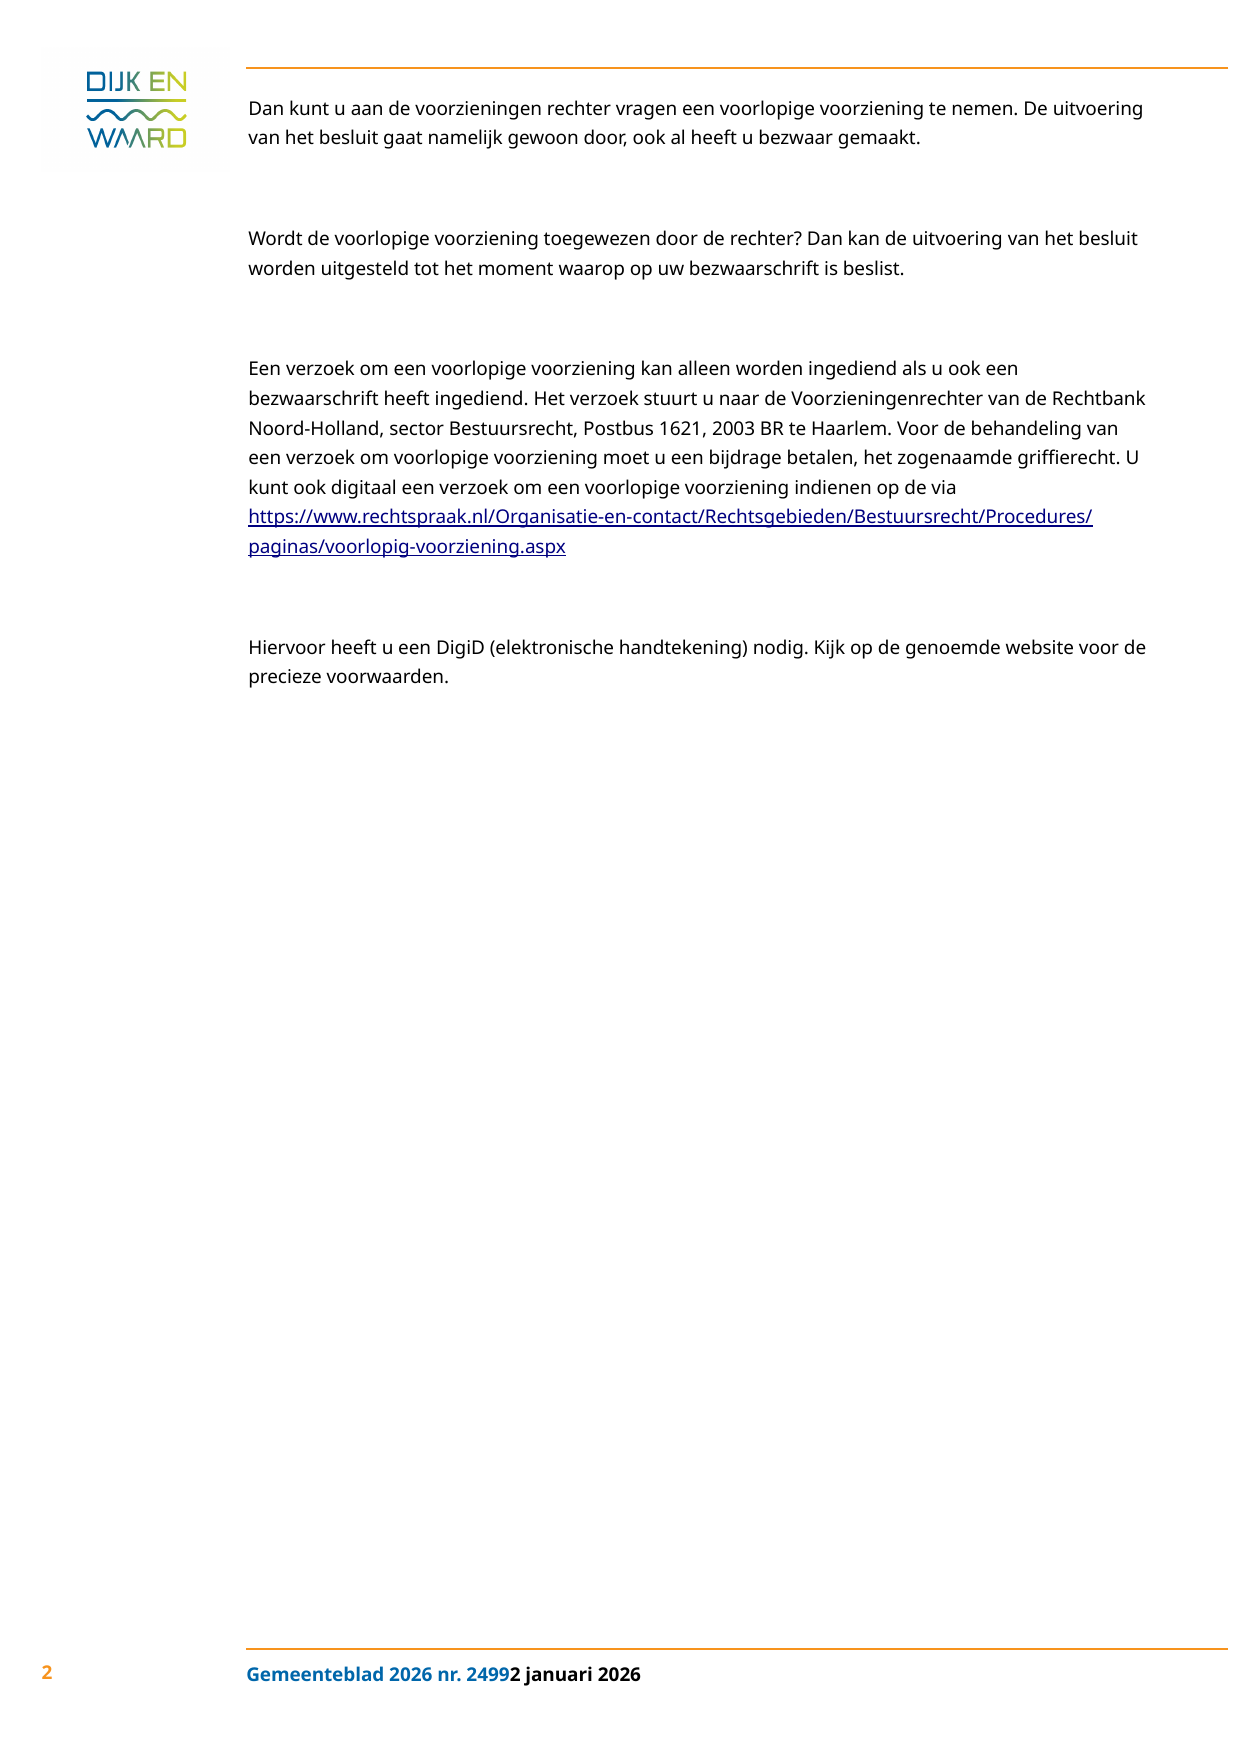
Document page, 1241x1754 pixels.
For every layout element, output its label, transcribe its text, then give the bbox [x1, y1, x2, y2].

picture [41, 47, 231, 172]
text Wordt de voorlopige voorziening toegewezen door de rechter? Dan kan de uitvoering van het besluit worden uitgesteld tot het moment waarop op uw bezwaarschrift is beslist. [248, 225, 1152, 281]
text Een verzoek om een voorlopige voorziening kan alleen worden ingediend als u ook een bezwaarschrift heeft ingediend. Het verzoek stuurt u naar de Voorzieningenrechter van de Rechtbank Noord-Holland, sector Bestuursrecht, Postbus 1621, 2003 BR te Haarlem. Voor de behandeling van een verzoek om voorlopige voorziening moet u een bijdrage betalen, het zogenaamde griffierecht. U kunt ook digitaal een verzoek om een voorlopige voorziening indienen op de via https://www.rechtspraak.nl/Organisatie-en-contact/Rechtsgebieden/Bestuursrecht/Procedures/paginas/voorlopig-voorziening.aspx [248, 356, 1152, 559]
text Dan kunt u aan de voorzieningen rechter vragen een voorlopige voorziening te nemen. De uitvoering van het besluit gaat namelijk gewoon door, ook al heeft u bezwaar gemaakt. [248, 95, 1152, 150]
text Hiervoor heeft u een DigiD (elektronische handtekening) nodig. Kijk op de genoemde website voor de precieze voorwaarden. [248, 634, 1152, 689]
